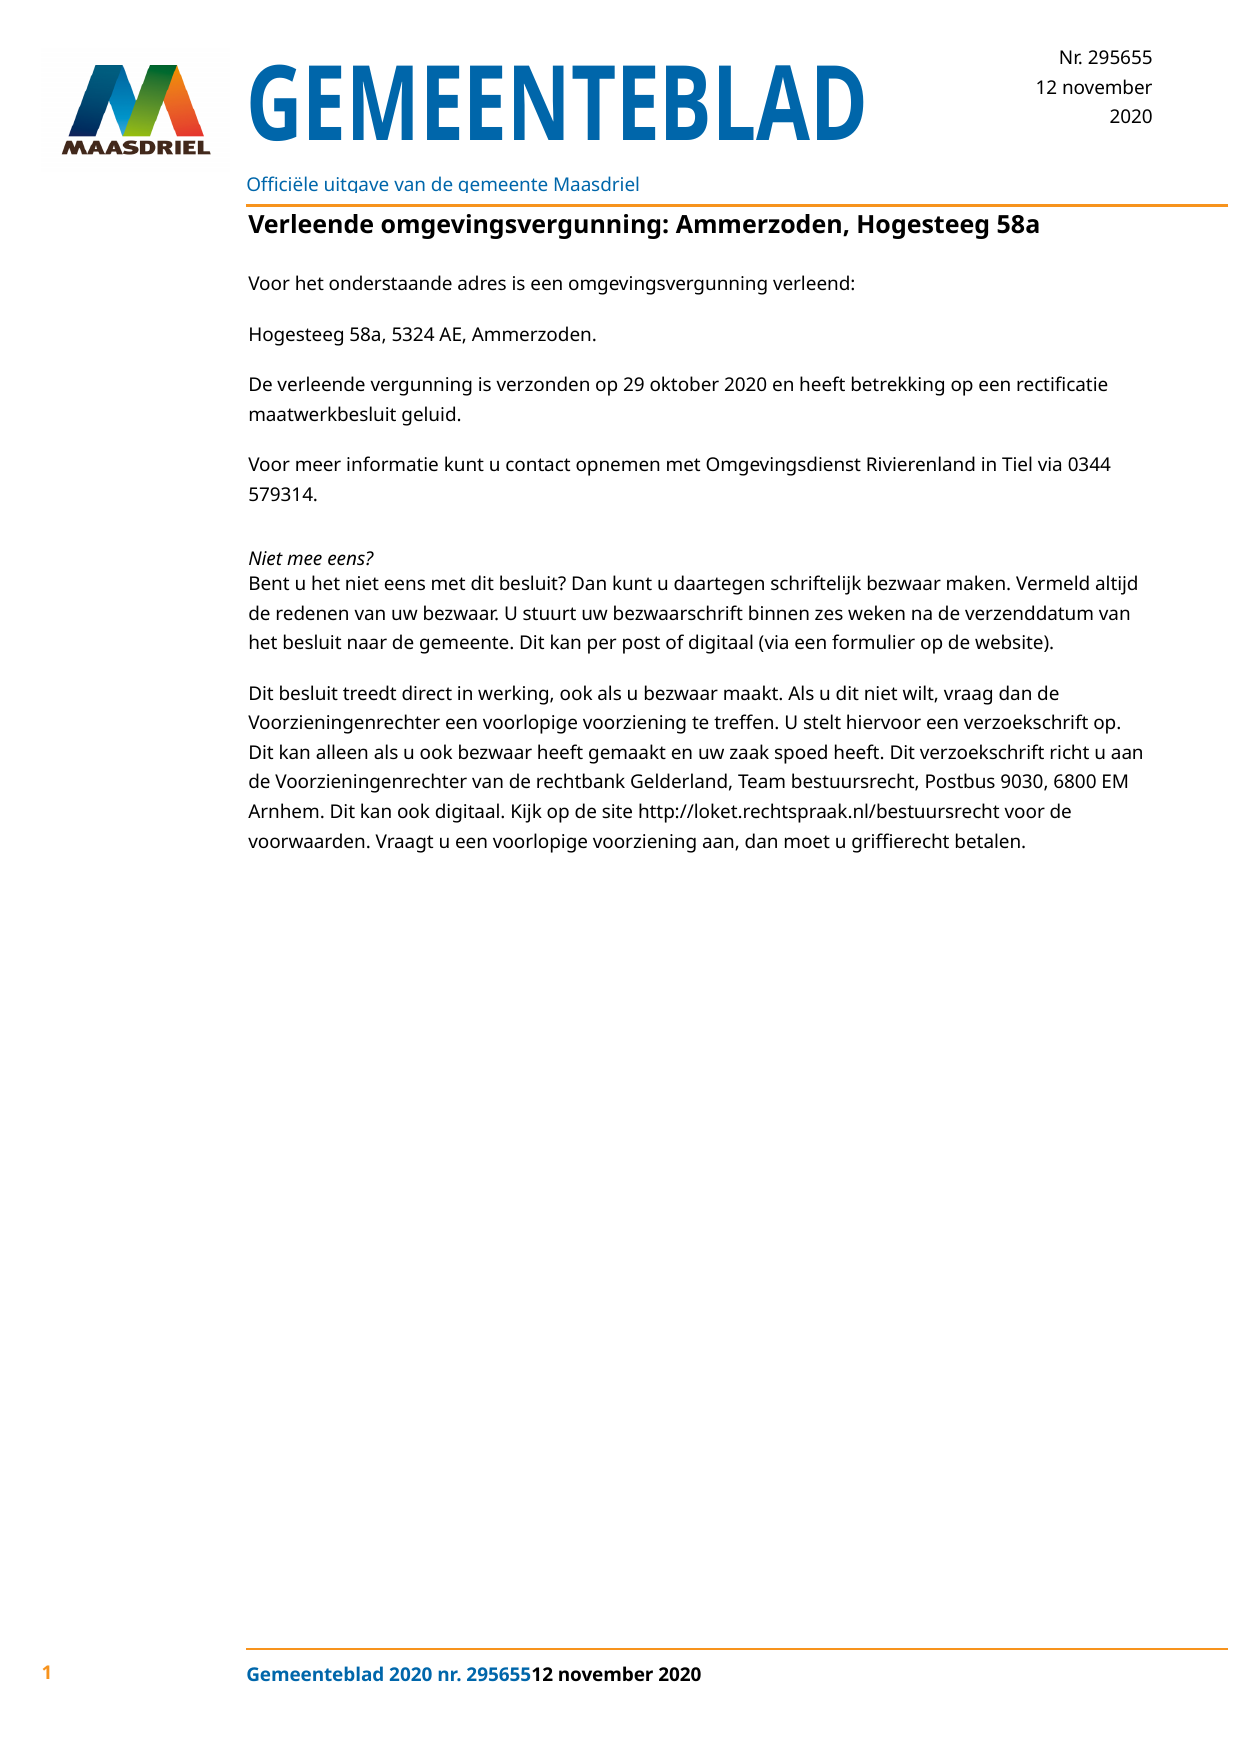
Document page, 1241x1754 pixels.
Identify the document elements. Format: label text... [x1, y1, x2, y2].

text Voor meer informatie kunt u contact opnemen met Omgevingsdienst Rivierenland in Tiel via 0344 579314. [248, 451, 1152, 506]
text Dit besluit treedt direct in werking, ook als u bezwaar maakt. Als u dit niet wilt, vraag dan de Voorzieningenrechter een voorlopige voorziening te treffen. U stelt hiervoor een verzoekschrift op. Dit kan alleen als u ook bezwaar heeft gemaakt en uw zaak spoed heeft. Dit verzoekschrift richt u aan de Voorzieningenrechter van de rechtbank Gelderland, Team bestuursrecht, Postbus 9030, 6800 EM Arnhem. Dit kan ook digitaal. Kijk op de site http://loket.rechtspraak.nl/bestuursrecht voor de voorwaarden. Vraagt u een voorlopige voorziening aan, dan moet u griffierecht betalen. [248, 680, 1152, 854]
text Bent u het niet eens met dit besluit? Dan kunt u daartegen schriftelijk bezwaar maken. Vermeld altijd de redenen van uw bezwaar. U stuurt uw bezwaarschrift binnen zes weken na de verzenddatum van het besluit naar de gemeente. Dit kan per post of digitaal (via een formulier op de website). [248, 570, 1152, 655]
text Niet mee eens? [248, 545, 1152, 570]
text De verleende vergunning is verzonden op 29 oktober 2020 en heeft betrekking op een rectificatie maatwerkbesluit geluid. [248, 371, 1152, 426]
text Hogesteeg 58a, 5324 AE, Ammerzoden. [248, 321, 1152, 346]
picture [41, 47, 231, 172]
text Verleende omgevingsvergunning: Ammerzoden, Hogesteeg 58a [248, 207, 1152, 241]
text Voor het onderstaande adres is een omgevingsvergunning verleend: [248, 270, 1152, 296]
